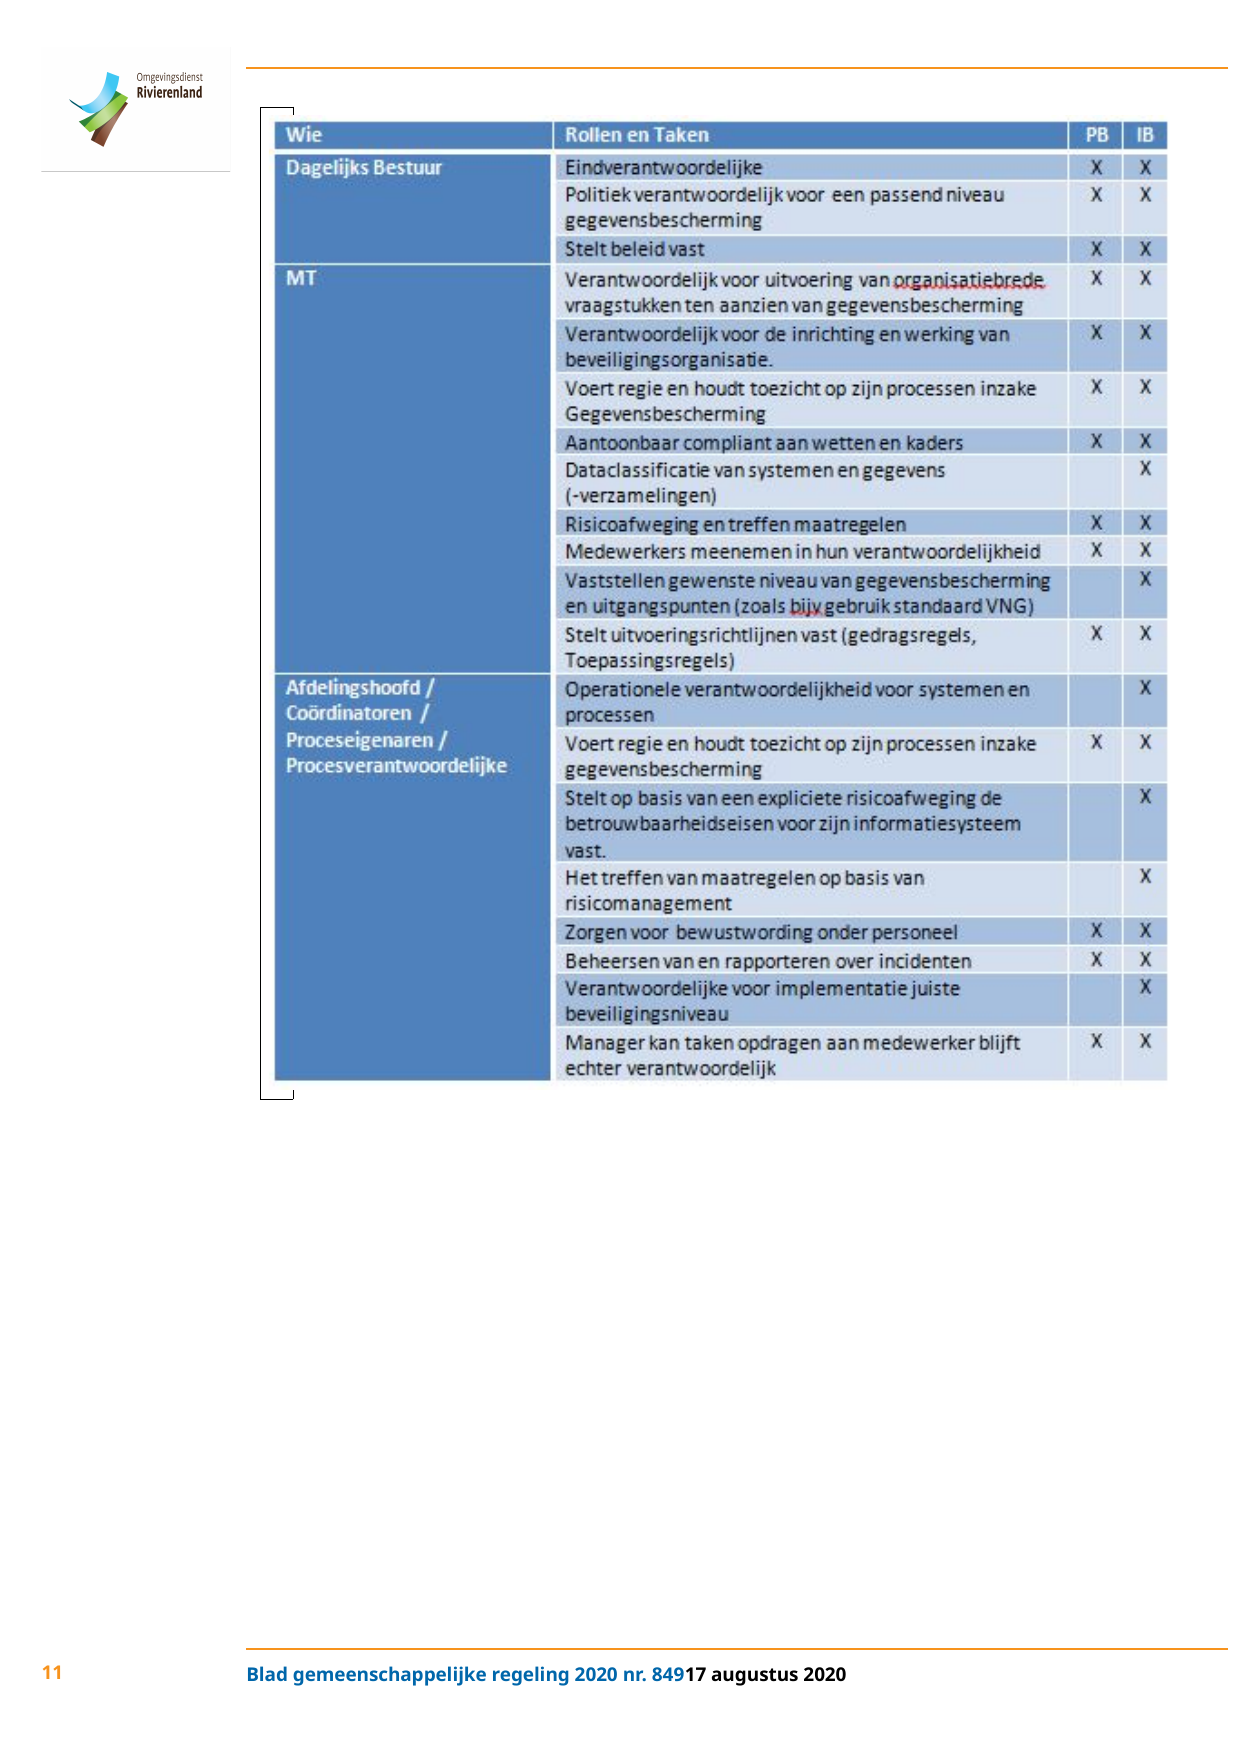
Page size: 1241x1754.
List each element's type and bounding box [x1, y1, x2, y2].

picture [41, 47, 231, 172]
picture [268, 115, 1173, 1090]
